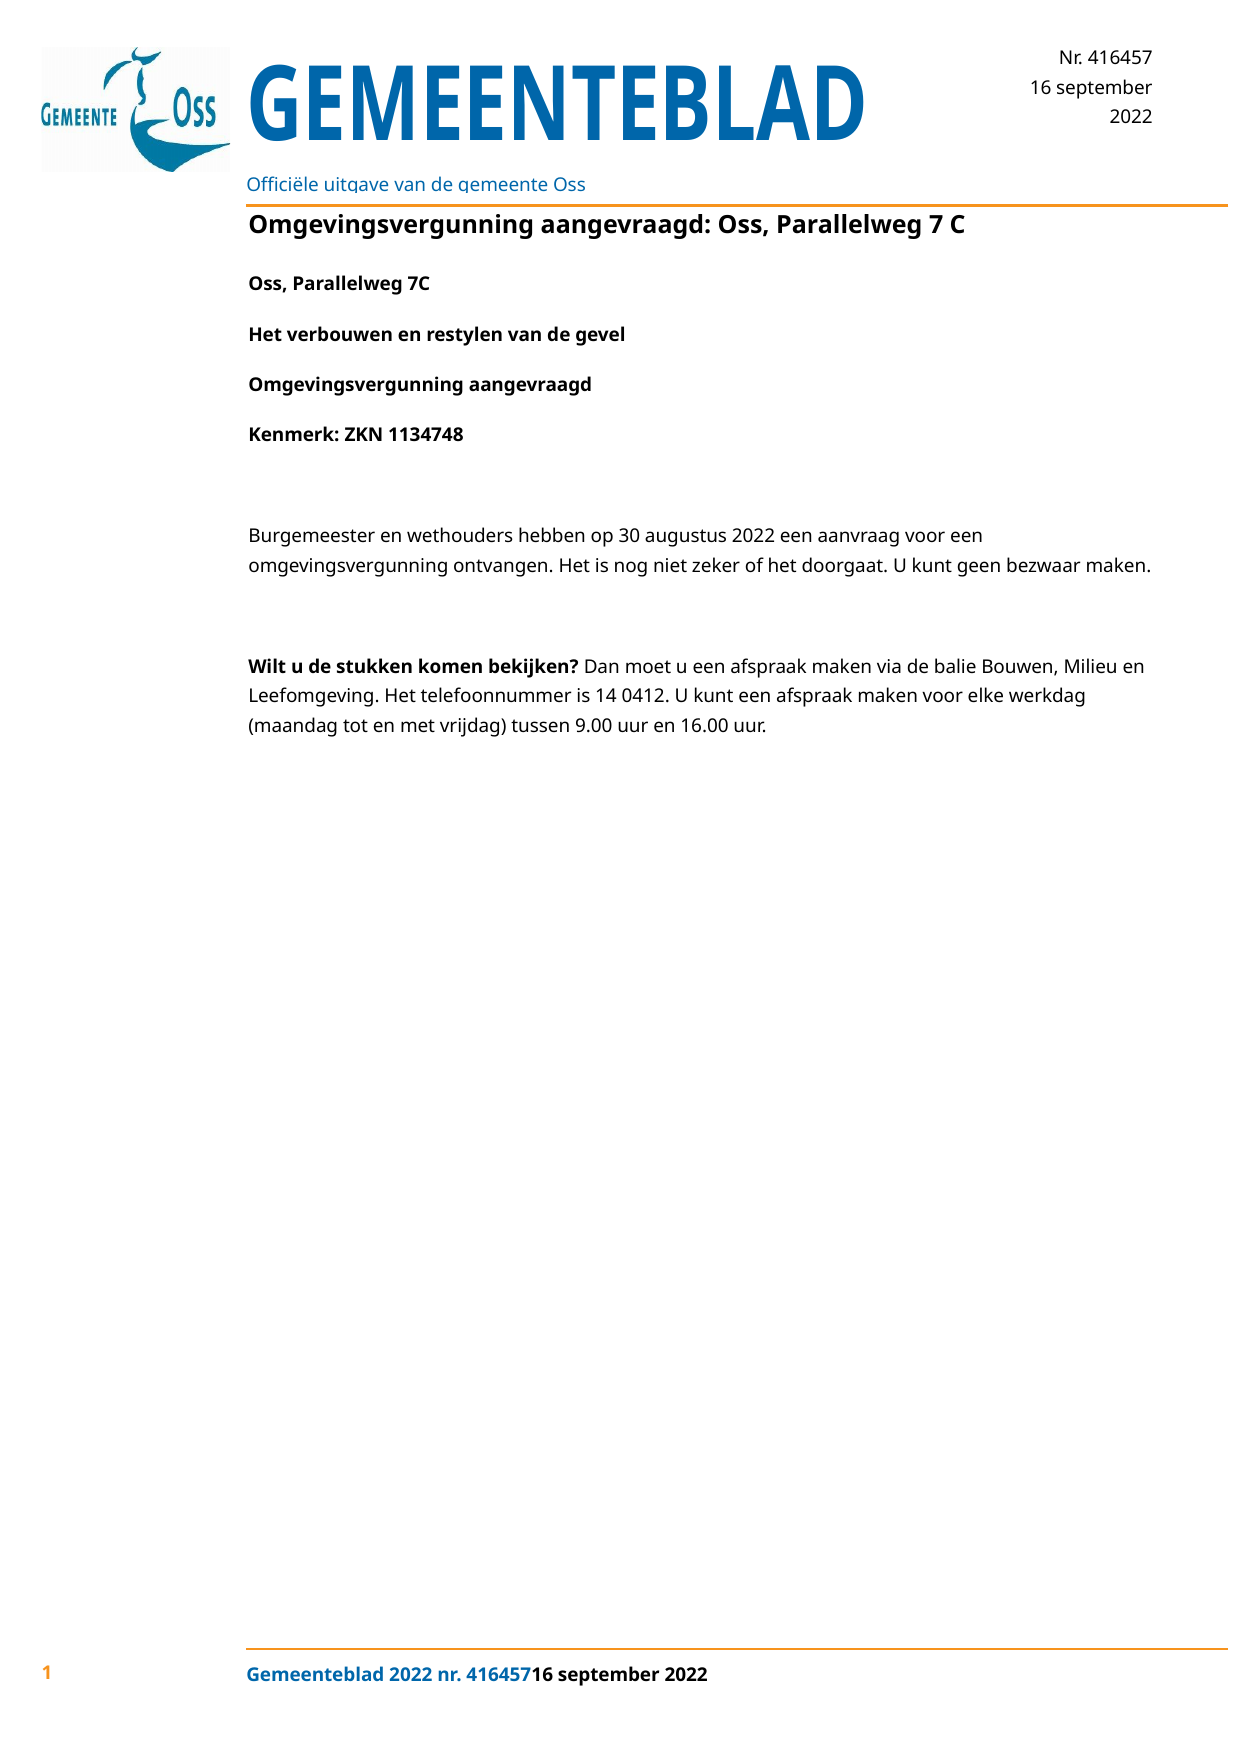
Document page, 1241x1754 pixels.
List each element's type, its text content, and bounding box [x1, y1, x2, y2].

text Burgemeester en wethouders hebben op 30 augustus 2022 een aanvraag voor een omgevingsvergunning ontvangen. Het is nog niet zeker of het doorgaat. U kunt geen bezwaar maken. [248, 522, 1152, 578]
text Oss, Parallelweg 7C [248, 270, 1152, 296]
text Omgevingsvergunning aangevraagd [248, 371, 1152, 397]
text Wilt u de stukken komen bekijken? Dan moet u een afspraak maken via de balie Bouwen, Milieu en Leefomgeving. Het telefoonnummer is 14 0412. U kunt een afspraak maken voor elke werkdag (maandag tot en met vrijdag) tussen 9.00 uur en 16.00 uur. [248, 653, 1152, 738]
text Kenmerk: ZKN 1134748 [248, 422, 1152, 447]
picture [41, 47, 231, 172]
text Het verbouwen en restylen van de gevel [248, 321, 1152, 346]
text Omgevingsvergunning aangevraagd: Oss, Parallelweg 7 C [248, 207, 1152, 241]
